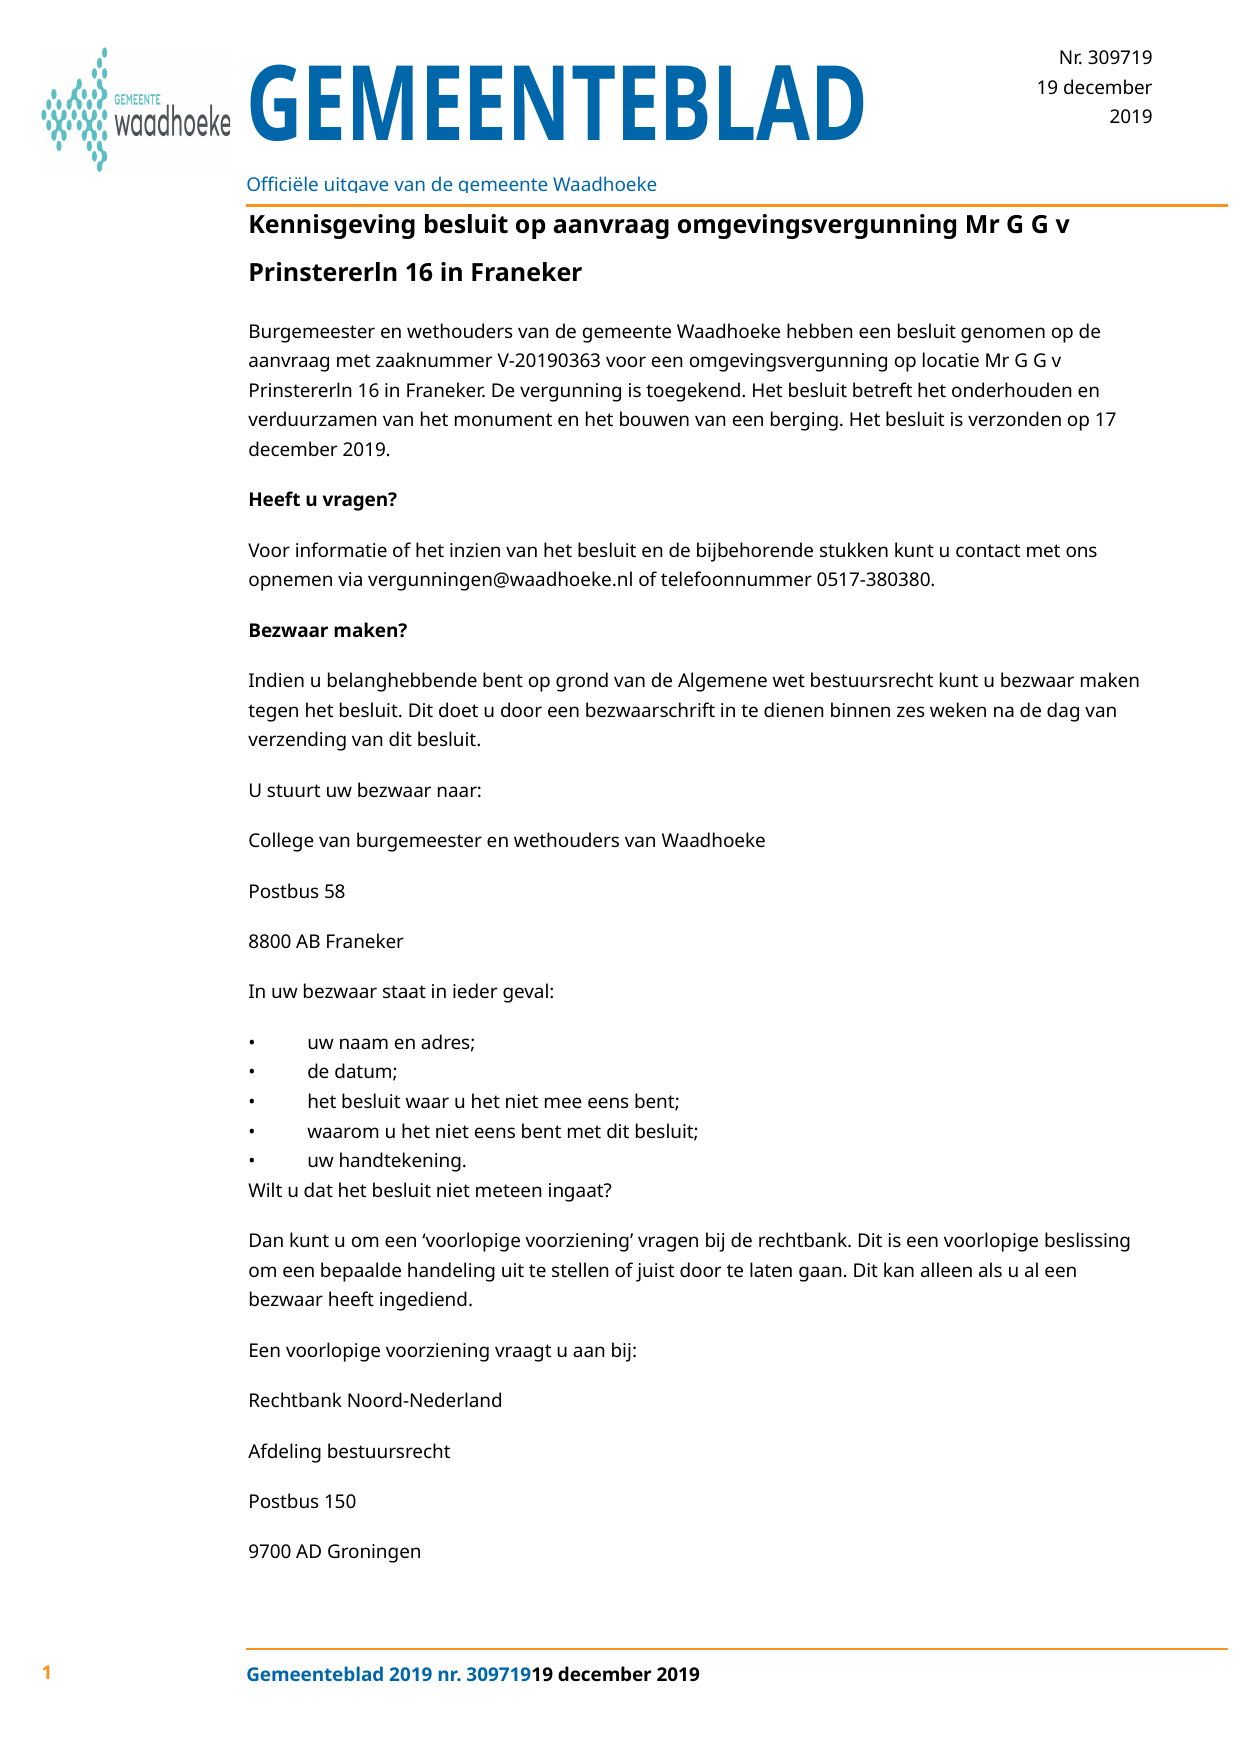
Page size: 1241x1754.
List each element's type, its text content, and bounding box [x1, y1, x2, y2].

text Afdeling bestuursrecht [248, 1438, 1152, 1464]
text Postbus 150 [248, 1488, 1152, 1514]
text Voor informatie of het inzien van het besluit en de bijbehorende stukken kunt u contact met ons opnemen via vergunningen@waadhoeke.nl of telefoonnummer 0517-380380. [248, 537, 1152, 592]
text In uw bezwaar staat in ieder geval: [248, 979, 1152, 1004]
text Kennisgeving besluit op aanvraag omgevingsvergunning Mr G G v Prinstererln 16 in Franeker [248, 207, 1152, 288]
text Heeft u vragen? [248, 487, 1152, 512]
list uw naam en adres; [248, 1029, 1152, 1055]
text Een voorlopige voorziening vraagt u aan bij: [248, 1337, 1152, 1363]
list uw handtekening. [248, 1147, 1152, 1173]
list de datum; [248, 1059, 1152, 1084]
text Indien u belanghebbende bent op grond van de Algemene wet bestuursrecht kunt u bezwaar maken tegen het besluit. Dit doet u door een bezwaarschrift in te dienen binnen zes weken na de dag van verzending van dit besluit. [248, 667, 1152, 752]
list het besluit waar u het niet mee eens bent; [248, 1088, 1152, 1114]
text U stuurt uw bezwaar naar: [248, 777, 1152, 803]
text College van burgemeester en wethouders van Waadhoeke [248, 827, 1152, 853]
text Rechtbank Noord-Nederland [248, 1387, 1152, 1413]
text Postbus 58 [248, 878, 1152, 904]
text Wilt u dat het besluit niet meteen ingaat? [248, 1177, 1152, 1203]
text 9700 AD Groningen [248, 1539, 1152, 1564]
text Burgemeester en wethouders van de gemeente Waadhoeke hebben een besluit genomen op de aanvraag met zaaknummer V-20190363 voor een omgevingsvergunning op locatie Mr G G v Prinstererln 16 in Franeker. De vergunning is toegekend. Het besluit betreft het onderhouden en verduurzamen van het monument en het bouwen van een berging. Het besluit is verzonden op 17 december 2019. [248, 318, 1152, 462]
list waarom u het niet eens bent met dit besluit; [248, 1118, 1152, 1144]
text Dan kunt u om een ‘voorlopige voorziening’ vragen bij de rechtbank. Dit is een voorlopige beslissing om een bepaalde handeling uit te stellen of juist door te laten gaan. Dit kan alleen als u al een bezwaar heeft ingediend. [248, 1227, 1152, 1312]
text Bezwaar maken? [248, 617, 1152, 643]
text 8800 AB Franeker [248, 928, 1152, 954]
picture [41, 47, 231, 172]
